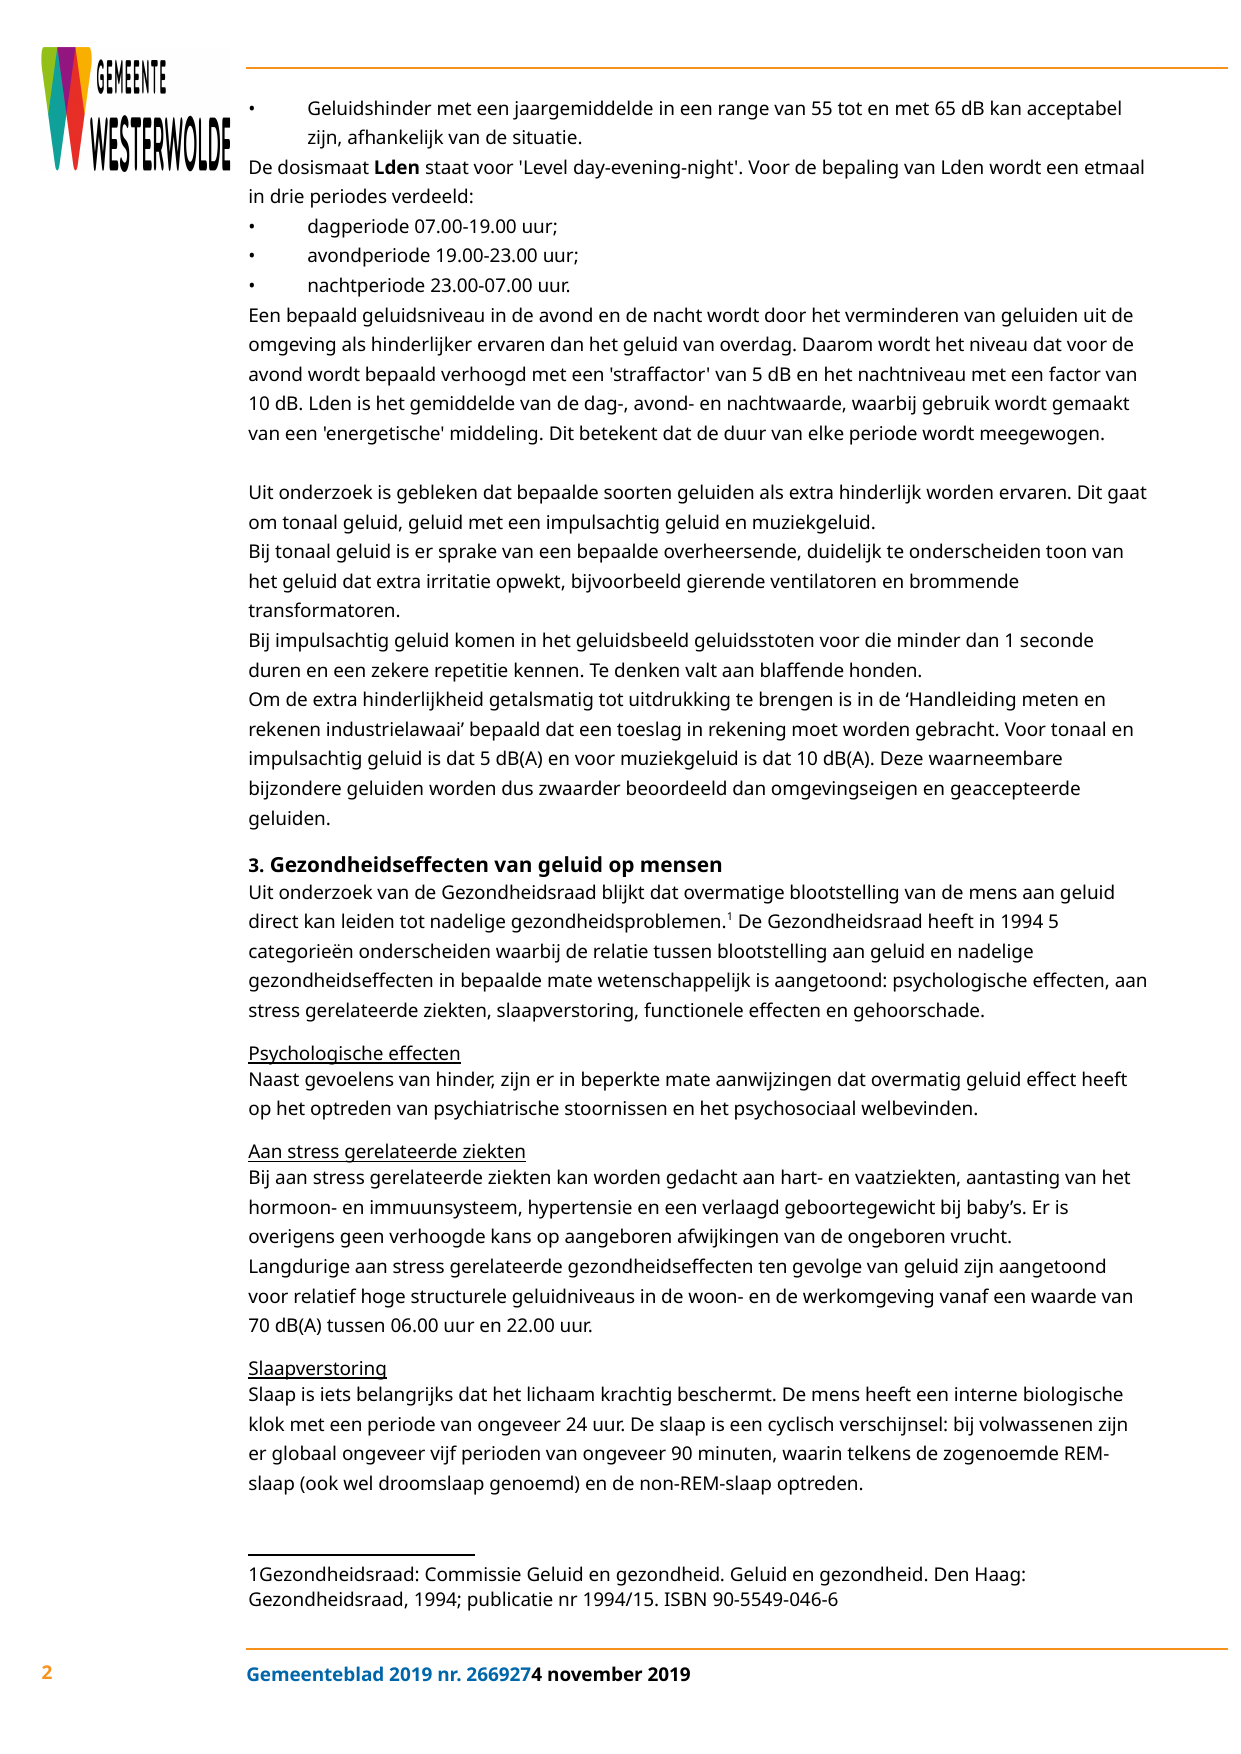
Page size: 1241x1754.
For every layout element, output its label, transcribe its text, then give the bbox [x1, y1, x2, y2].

text Een bepaald geluidsniveau in de avond en de nacht wordt door het verminderen van geluiden uit de omgeving als hinderlijker ervaren dan het geluid van overdag. Daarom wordt het niveau dat voor de avond wordt bepaald verhoogd met een 'straffactor' van 5 dB en het nachtniveau met een factor van 10 dB. Lden is het gemiddelde van de dag-, avond- en nachtwaarde, waarbij gebruik wordt gemaakt van een 'energetische' middeling. Dit betekent dat de duur van elke periode wordt meegewogen. [248, 302, 1152, 446]
list avondperiode 19.00-23.00 uur; [248, 243, 1152, 268]
list dagperiode 07.00-19.00 uur; [248, 213, 1152, 239]
text Gezondheidsraad: Commissie Geluid en gezondheid. Geluid en gezondheid. Den Haag: Gezondheidsraad, 1994; publicatie nr 1994/15. ISBN 90-5549-046-6 [248, 1561, 1152, 1612]
text Psychologische effecten [248, 1040, 1152, 1066]
text Uit onderzoek van de Gezondheidsraad blijkt dat overmatige blootstelling van de mens aan geluid direct kan leiden tot nadelige gezondheidsproblemen. De Gezondheidsraad heeft in 1994 5 categorieën onderscheiden waarbij de relatie tussen blootstelling aan geluid en nadelige gezondheidseffecten in bepaalde mate wetenschappelijk is aangetoond: psychologische effecten, aan stress gerelateerde ziekten, slaapverstoring, functionele effecten en gehoorschade. [248, 879, 1152, 1023]
text Bij impulsachtig geluid komen in het geluidsbeeld geluidsstoten voor die minder dan 1 seconde duren en een zekere repetitie kennen. Te denken valt aan blaffende honden. [248, 627, 1152, 683]
text De dosismaat Lden staat voor 'Level day-evening-night'. Voor de bepaling van Lden wordt een etmaal in drie periodes verdeeld: [248, 154, 1152, 209]
list nachtperiode 23.00-07.00 uur. [248, 272, 1152, 298]
text Naast gevoelens van hinder, zijn er in beperkte mate aanwijzingen dat overmatig geluid effect heeft op het optreden van psychiatrische stoornissen en het psychosociaal welbevinden. [248, 1066, 1152, 1121]
text Slaapverstoring [248, 1356, 1152, 1381]
text Bij aan stress gerelateerde ziekten kan worden gedacht aan hart- en vaatziekten, aantasting van het hormoon- en immuunsysteem, hypertensie en een verlaagd geboortegewicht bij baby’s. Er is overigens geen verhoogde kans op aangeboren afwijkingen van de ongeboren vrucht. [248, 1164, 1152, 1249]
text Bij tonaal geluid is er sprake van een bepaalde overheersende, duidelijk te onderscheiden toon van het geluid dat extra irritatie opwekt, bijvoorbeeld gierende ventilatoren en brommende transformatoren. [248, 538, 1152, 623]
text Uit onderzoek is gebleken dat bepaalde soorten geluiden als extra hinderlijk worden ervaren. Dit gaat om tonaal geluid, geluid met een impulsachtig geluid en muziekgeluid. [248, 479, 1152, 535]
text Om de extra hinderlijkheid getalsmatig tot uitdrukking te brengen is in de ‘Handleiding meten en rekenen industrielawaai’ bepaald dat een toeslag in rekening moet worden gebracht. Voor tonaal en impulsachtig geluid is dat 5 dB(A) en voor muziekgeluid is dat 10 dB(A). Deze waarneembare bijzondere geluiden worden dus zwaarder beoordeeld dan omgevingseigen en geaccepteerde geluiden. [248, 686, 1152, 831]
picture [41, 47, 231, 172]
text Aan stress gerelateerde ziekten [248, 1139, 1152, 1164]
text 3. Gezondheidseffecten van geluid op mensen [248, 850, 1152, 879]
text Langdurige aan stress gerelateerde gezondheidseffecten ten gevolge van geluid zijn aangetoond voor relatief hoge structurele geluidniveaus in de woon- en de werkomgeving vanaf een waarde van 70 dB(A) tussen 06.00 uur en 22.00 uur. [248, 1253, 1152, 1338]
text Slaap is iets belangrijks dat het lichaam krachtig beschermt. De mens heeft een interne biologische klok met een periode van ongeveer 24 uur. De slaap is een cyclisch verschijnsel: bij volwassenen zijn er globaal ongeveer vijf perioden van ongeveer 90 minuten, waarin telkens de zogenoemde REM-slaap (ook wel droomslaap genoemd) en de non-REM-slaap optreden. [248, 1381, 1152, 1496]
list Geluidshinder met een jaargemiddelde in een range van 55 tot en met 65 dB kan acceptabel zijn, afhankelijk van de situatie. [248, 95, 1152, 150]
